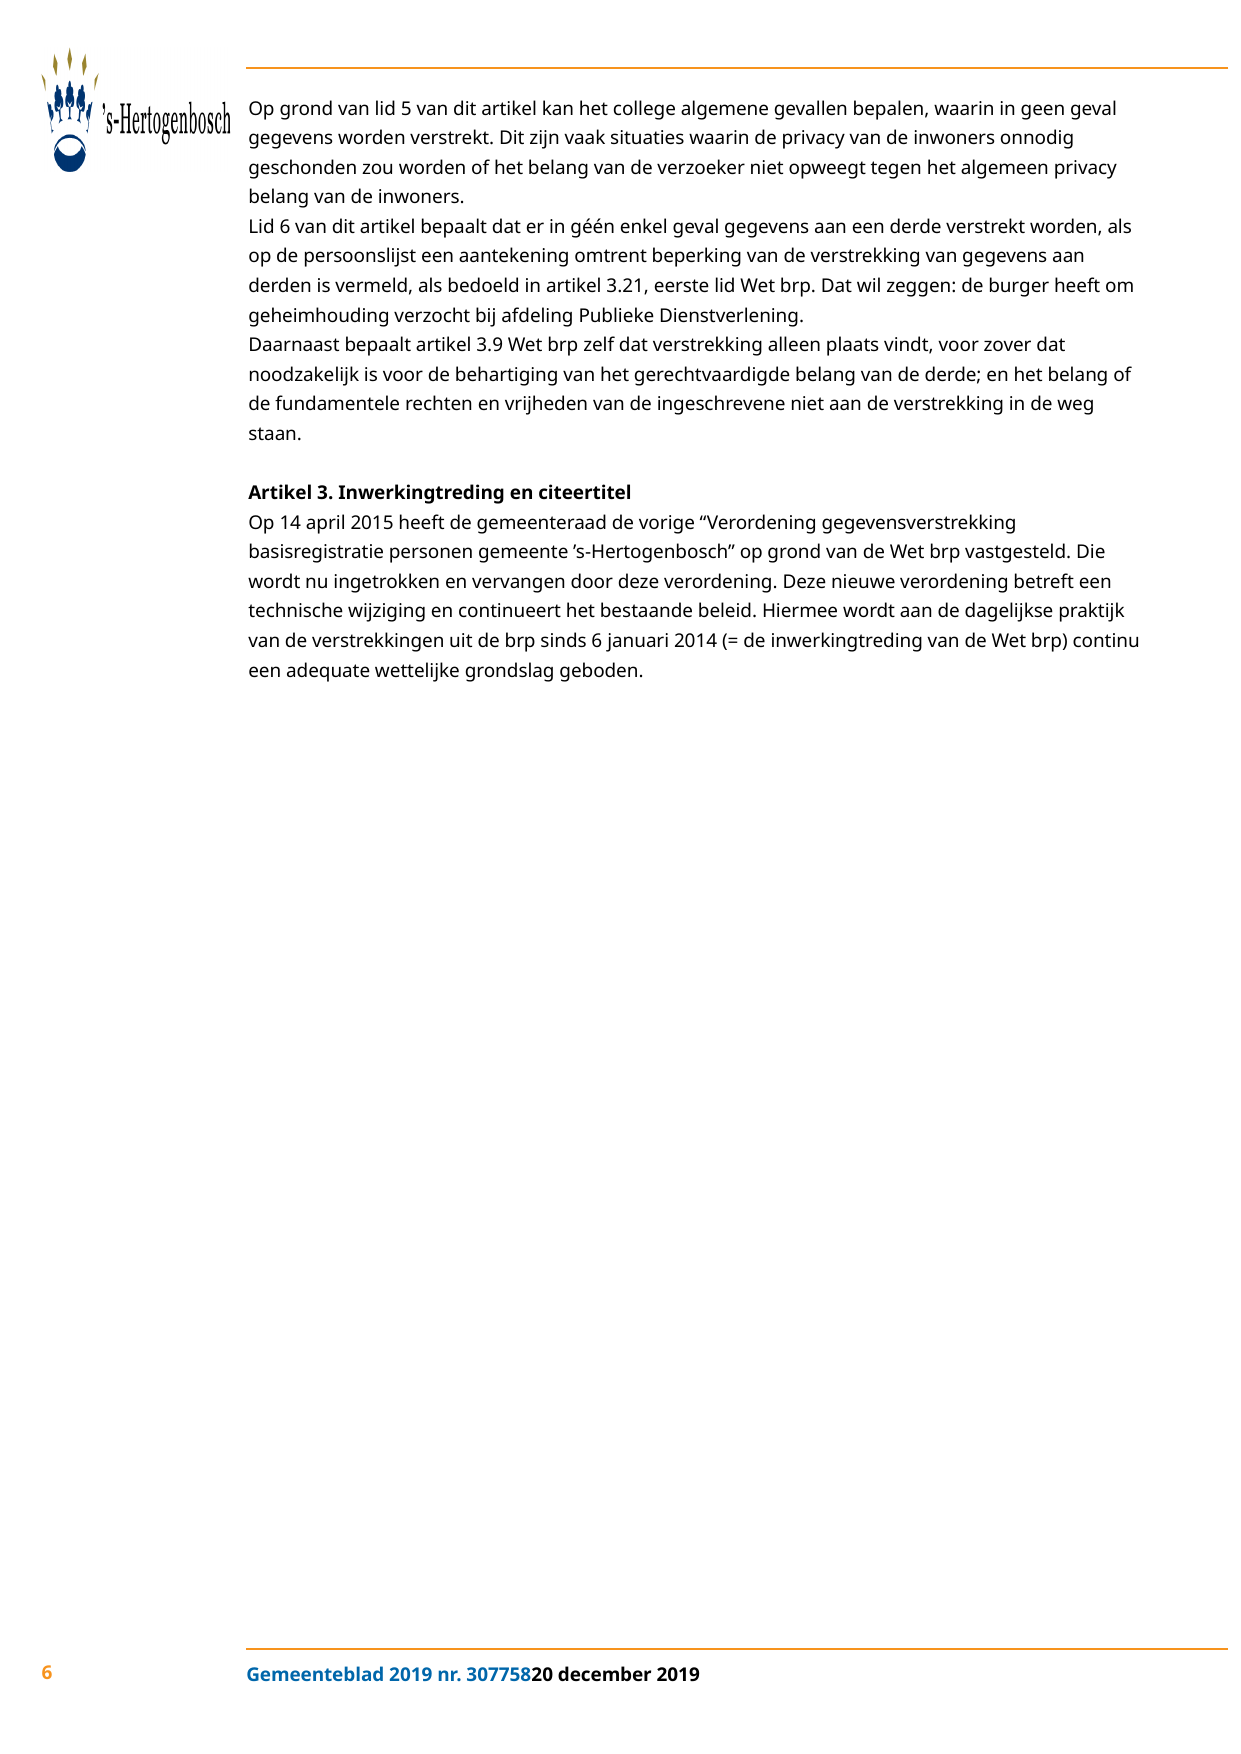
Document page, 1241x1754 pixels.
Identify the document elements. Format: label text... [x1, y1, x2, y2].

text Daarnaast bepaalt artikel 3.9 Wet brp zelf dat verstrekking alleen plaats vindt, voor zover dat noodzakelijk is voor de behartiging van het gerechtvaardigde belang van de derde; en het belang of de fundamentele rechten en vrijheden van de ingeschrevene niet aan de verstrekking in de weg staan. [248, 331, 1152, 446]
text Op grond van lid 5 van dit artikel kan het college algemene gevallen bepalen, waarin in geen geval gegevens worden verstrekt. Dit zijn vaak situaties waarin de privacy van de inwoners onnodig geschonden zou worden of het belang van de verzoeker niet opweegt tegen het algemeen privacy belang van de inwoners. [248, 95, 1152, 209]
text Op 14 april 2015 heeft de gemeenteraad de vorige “Verordening gegevensverstrekking basisregistratie personen gemeente ’s-Hertogenbosch” op grond van de Wet brp vastgesteld. Die wordt nu ingetrokken en vervangen door deze verordening. Deze nieuwe verordening betreft een technische wijziging en continueert het bestaande beleid. Hiermee wordt aan de dagelijkse praktijk van de verstrekkingen uit de brp sinds 6 januari 2014 (= de inwerkingtreding van de Wet brp) continu een adequate wettelijke grondslag geboden. [248, 509, 1152, 683]
text Lid 6 van dit artikel bepaalt dat er in géén enkel geval gegevens aan een derde verstrekt worden, als op de persoonslijst een aantekening omtrent beperking van de verstrekking van gegevens aan derden is vermeld, als bedoeld in artikel 3.21, eerste lid Wet brp. Dat wil zeggen: de burger heeft om geheimhouding verzocht bij afdeling Publieke Dienstverlening. [248, 213, 1152, 328]
picture [41, 47, 231, 172]
text Artikel 3. Inwerkingtreding en citeertitel [248, 479, 1152, 505]
